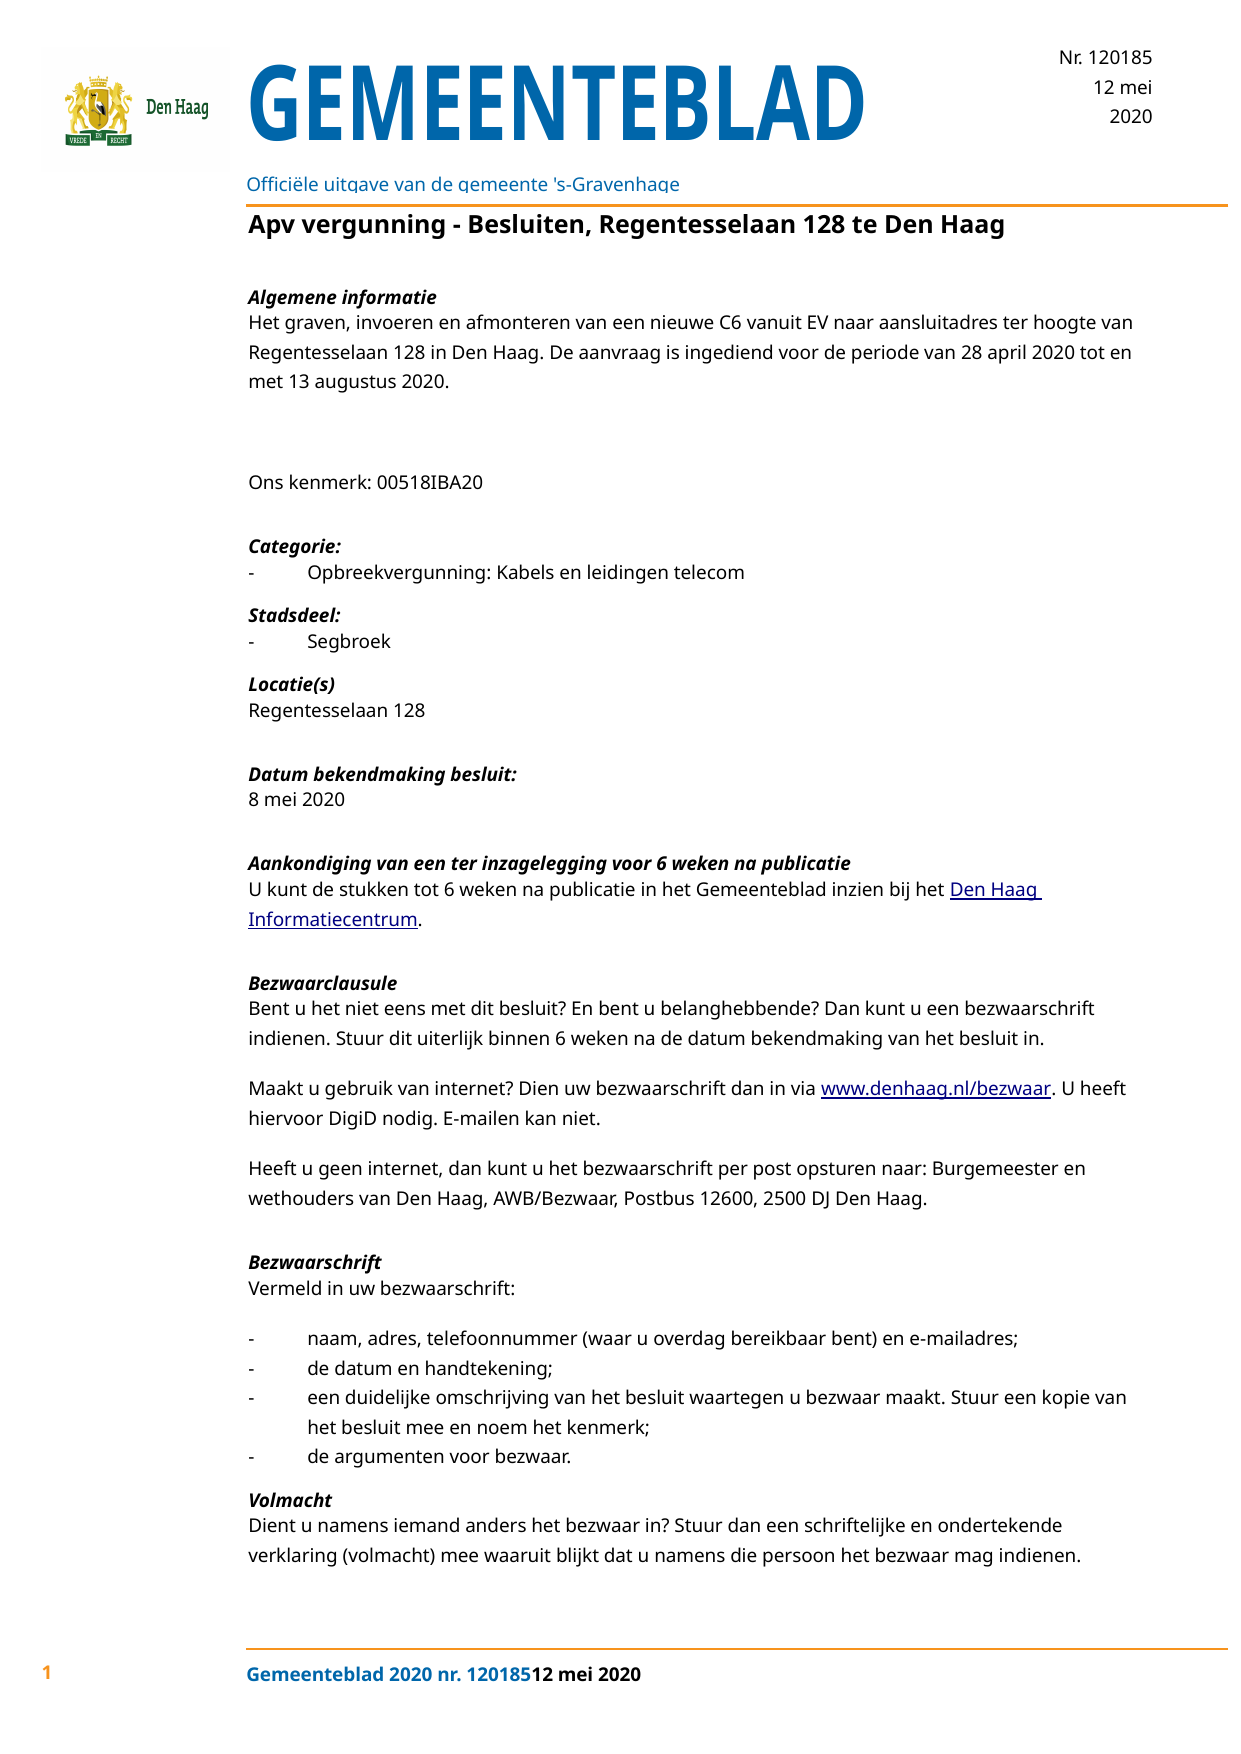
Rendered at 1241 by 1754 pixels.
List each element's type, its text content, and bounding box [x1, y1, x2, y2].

text Heeft u geen internet, dan kunt u het bezwaarschrift per post opsturen naar: Burgemeester en wethouders van Den Haag, AWB/Bezwaar, Postbus 12600, 2500 DJ Den Haag. [248, 1156, 1152, 1211]
text Bezwaarclausule [248, 970, 1152, 996]
text Locatie(s) [248, 671, 1152, 697]
text Bezwaarschrift [248, 1249, 1152, 1275]
text 8 mei 2020 [248, 787, 1152, 812]
text Dient u namens iemand anders het bezwaar in? Stuur dan een schriftelijke en ondertekende verklaring (volmacht) mee waaruit blijkt dat u namens die persoon het bezwaar mag indienen. [248, 1512, 1152, 1568]
text Aankondiging van een ter inzagelegging voor 6 weken na publicatie [248, 851, 1152, 876]
text Bent u het niet eens met dit besluit? En bent u belanghebbende? Dan kunt u een bezwaarschrift indienen. Stuur dit uiterlijk binnen 6 weken na de datum bekendmaking van het besluit in. [248, 996, 1152, 1051]
list de datum en handtekening; [248, 1355, 1152, 1381]
list Segbroek [248, 628, 1152, 654]
text Het graven, invoeren en afmonteren van een nieuwe C6 vanuit EV naar aansluitadres ter hoogte van Regentesselaan 128 in Den Haag. De aanvraag is ingediend voor de periode van 28 april 2020 tot en met 13 augustus 2020. [248, 309, 1152, 394]
text Apv vergunning - Besluiten, Regentesselaan 128 te Den Haag [248, 207, 1152, 241]
list naam, adres, telefoonnummer (waar u overdag bereikbaar bent) en e-mailadres; [248, 1325, 1152, 1351]
text Maakt u gebruik van internet? Dien uw bezwaarschrift dan in via www.denhaag.nl/bezwaar. U heeft hiervoor DigiD nodig. E-mailen kan niet. [248, 1076, 1152, 1131]
list de argumenten voor bezwaar. [248, 1444, 1152, 1469]
text Ons kenmerk: 00518IBA20 [248, 469, 1152, 495]
text Categorie: [248, 533, 1152, 559]
text Datum bekendmaking besluit: [248, 761, 1152, 787]
text Algemene informatie [248, 284, 1152, 309]
text U kunt de stukken tot 6 weken na publicatie in het Gemeenteblad inzien bij het Den Haag Informatiecentrum. [248, 876, 1152, 932]
picture [41, 47, 231, 172]
text Volmacht [248, 1487, 1152, 1512]
list een duidelijke omschrijving van het besluit waartegen u bezwaar maakt. Stuur een kopie van het besluit mee en noem het kenmerk; [248, 1384, 1152, 1440]
text Vermeld in uw bezwaarschrift: [248, 1275, 1152, 1301]
text Stadsdeel: [248, 602, 1152, 628]
list Opbreekvergunning: Kabels en leidingen telecom [248, 559, 1152, 585]
text Regentesselaan 128 [248, 697, 1152, 723]
